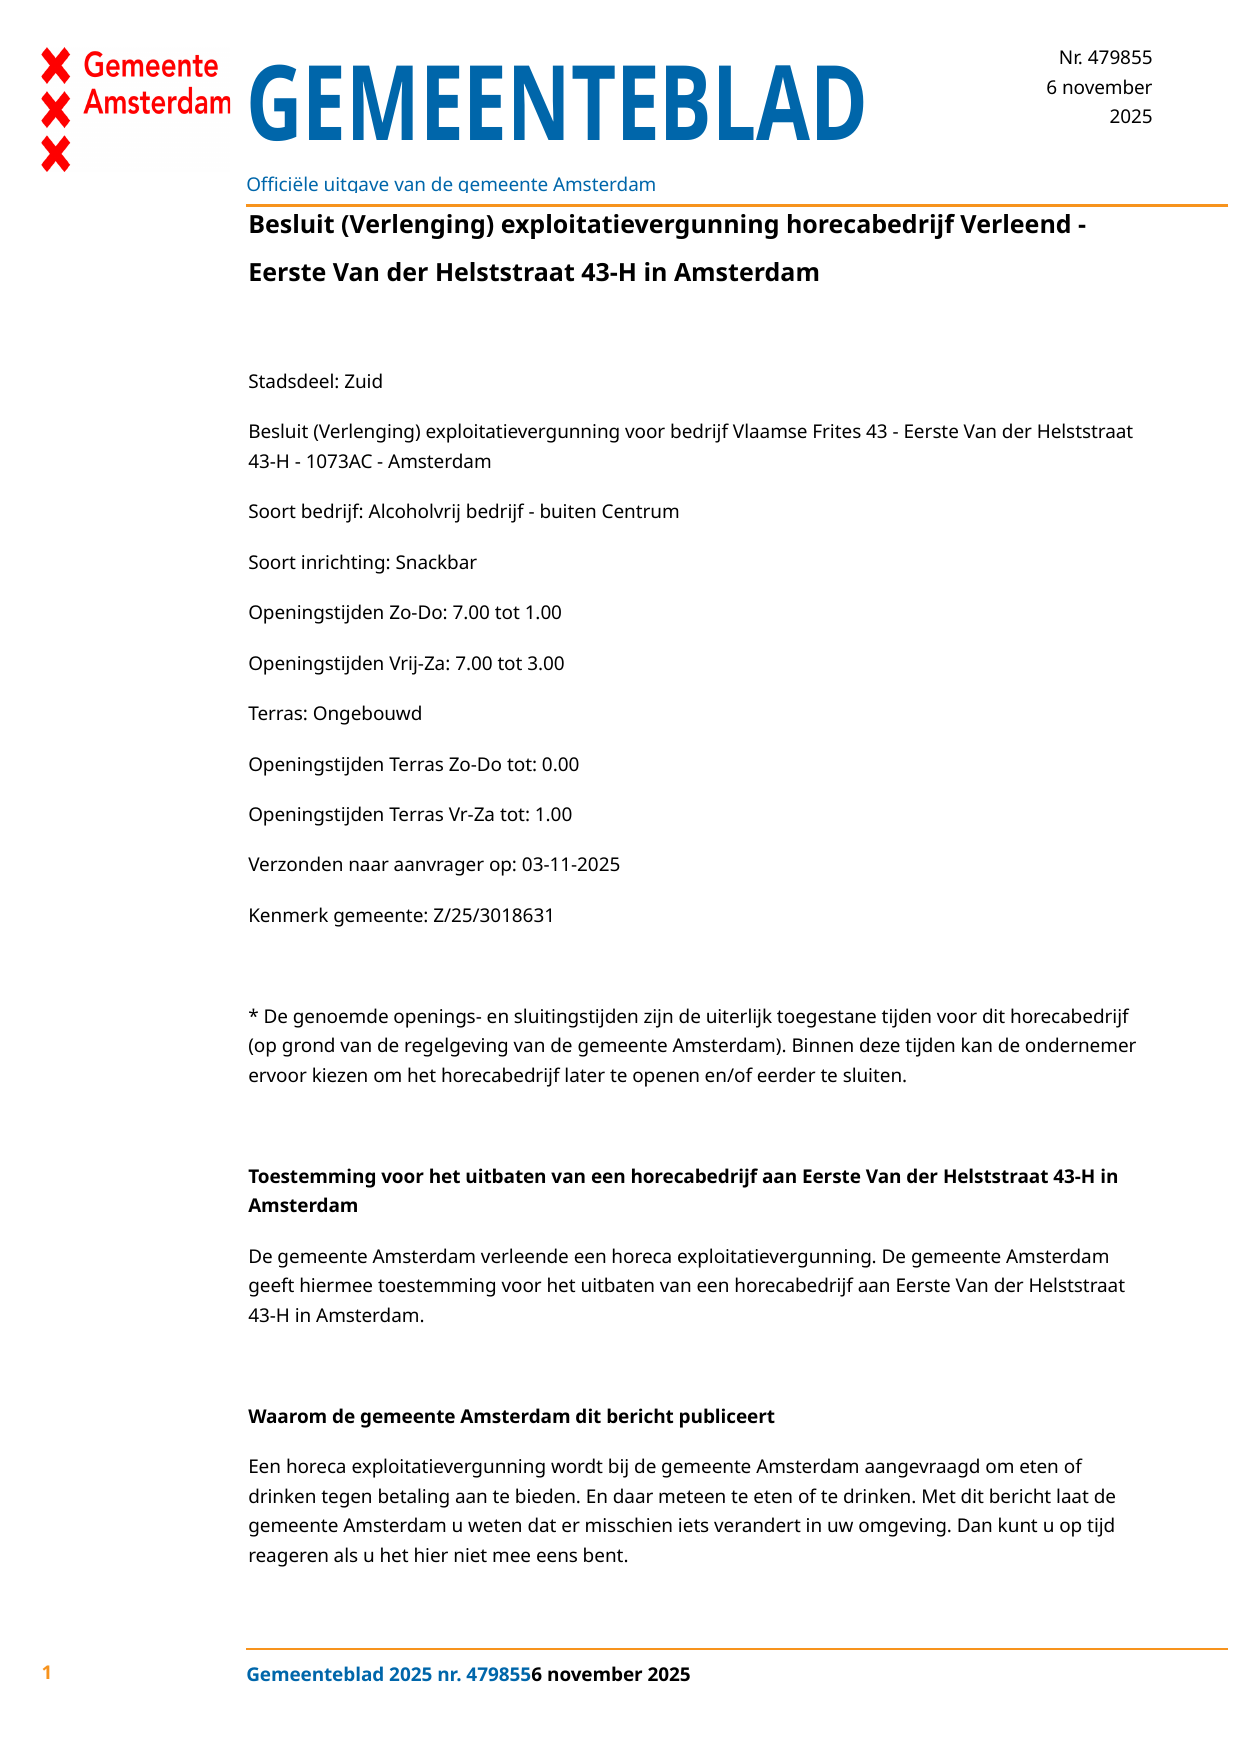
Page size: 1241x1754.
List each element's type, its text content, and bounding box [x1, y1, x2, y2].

text Openingstijden Terras Zo-Do tot: 0.00 [248, 751, 1152, 777]
text Kenmerk gemeente: Z/25/3018631 [248, 902, 1152, 928]
text Openingstijden Zo-Do: 7.00 tot 1.00 [248, 599, 1152, 625]
text Waarom de gemeente Amsterdam dit bericht publiceert [248, 1403, 1152, 1429]
text Terras: Ongebouwd [248, 700, 1152, 726]
text De gemeente Amsterdam verleende een horeca exploitatievergunning. De gemeente Amsterdam geeft hiermee toestemming voor het uitbaten van een horecabedrijf aan Eerste Van der Helststraat 43-H in Amsterdam. [248, 1243, 1152, 1328]
text Een horeca exploitatievergunning wordt bij de gemeente Amsterdam aangevraagd om eten of drinken tegen betaling aan te bieden. En daar meteen te eten of te drinken. Met dit bericht laat de gemeente Amsterdam u weten dat er misschien iets verandert in uw omgeving. Dan kunt u op tijd reageren als u het hier niet mee eens bent. [248, 1453, 1152, 1568]
text Soort bedrijf: Alcoholvrij bedrijf - buiten Centrum [248, 499, 1152, 524]
text Besluit (Verlenging) exploitatievergunning voor bedrijf Vlaamse Frites 43 - Eerste Van der Helststraat 43-H - 1073AC - Amsterdam [248, 419, 1152, 474]
text * De genoemde openings- en sluitingstijden zijn de uiterlijk toegestane tijden voor dit horecabedrijf (op grond van de regelgeving van de gemeente Amsterdam). Binnen deze tijden kan de ondernemer ervoor kiezen om het horecabedrijf later te openen en/of eerder te sluiten. [248, 1003, 1152, 1088]
text Openingstijden Terras Vr-Za tot: 1.00 [248, 801, 1152, 827]
text Soort inrichting: Snackbar [248, 549, 1152, 575]
text Verzonden naar aanvrager op: 03-11-2025 [248, 852, 1152, 877]
text Openingstijden Vrij-Za: 7.00 tot 3.00 [248, 650, 1152, 676]
text Toestemming voor het uitbaten van een horecabedrijf aan Eerste Van der Helststraat 43-H in Amsterdam [248, 1163, 1152, 1218]
text Stadsdeel: Zuid [248, 368, 1152, 394]
text Besluit (Verlenging) exploitatievergunning horecabedrijf Verleend - Eerste Van der Helststraat 43-H in Amsterdam [248, 207, 1152, 288]
picture [41, 47, 231, 172]
